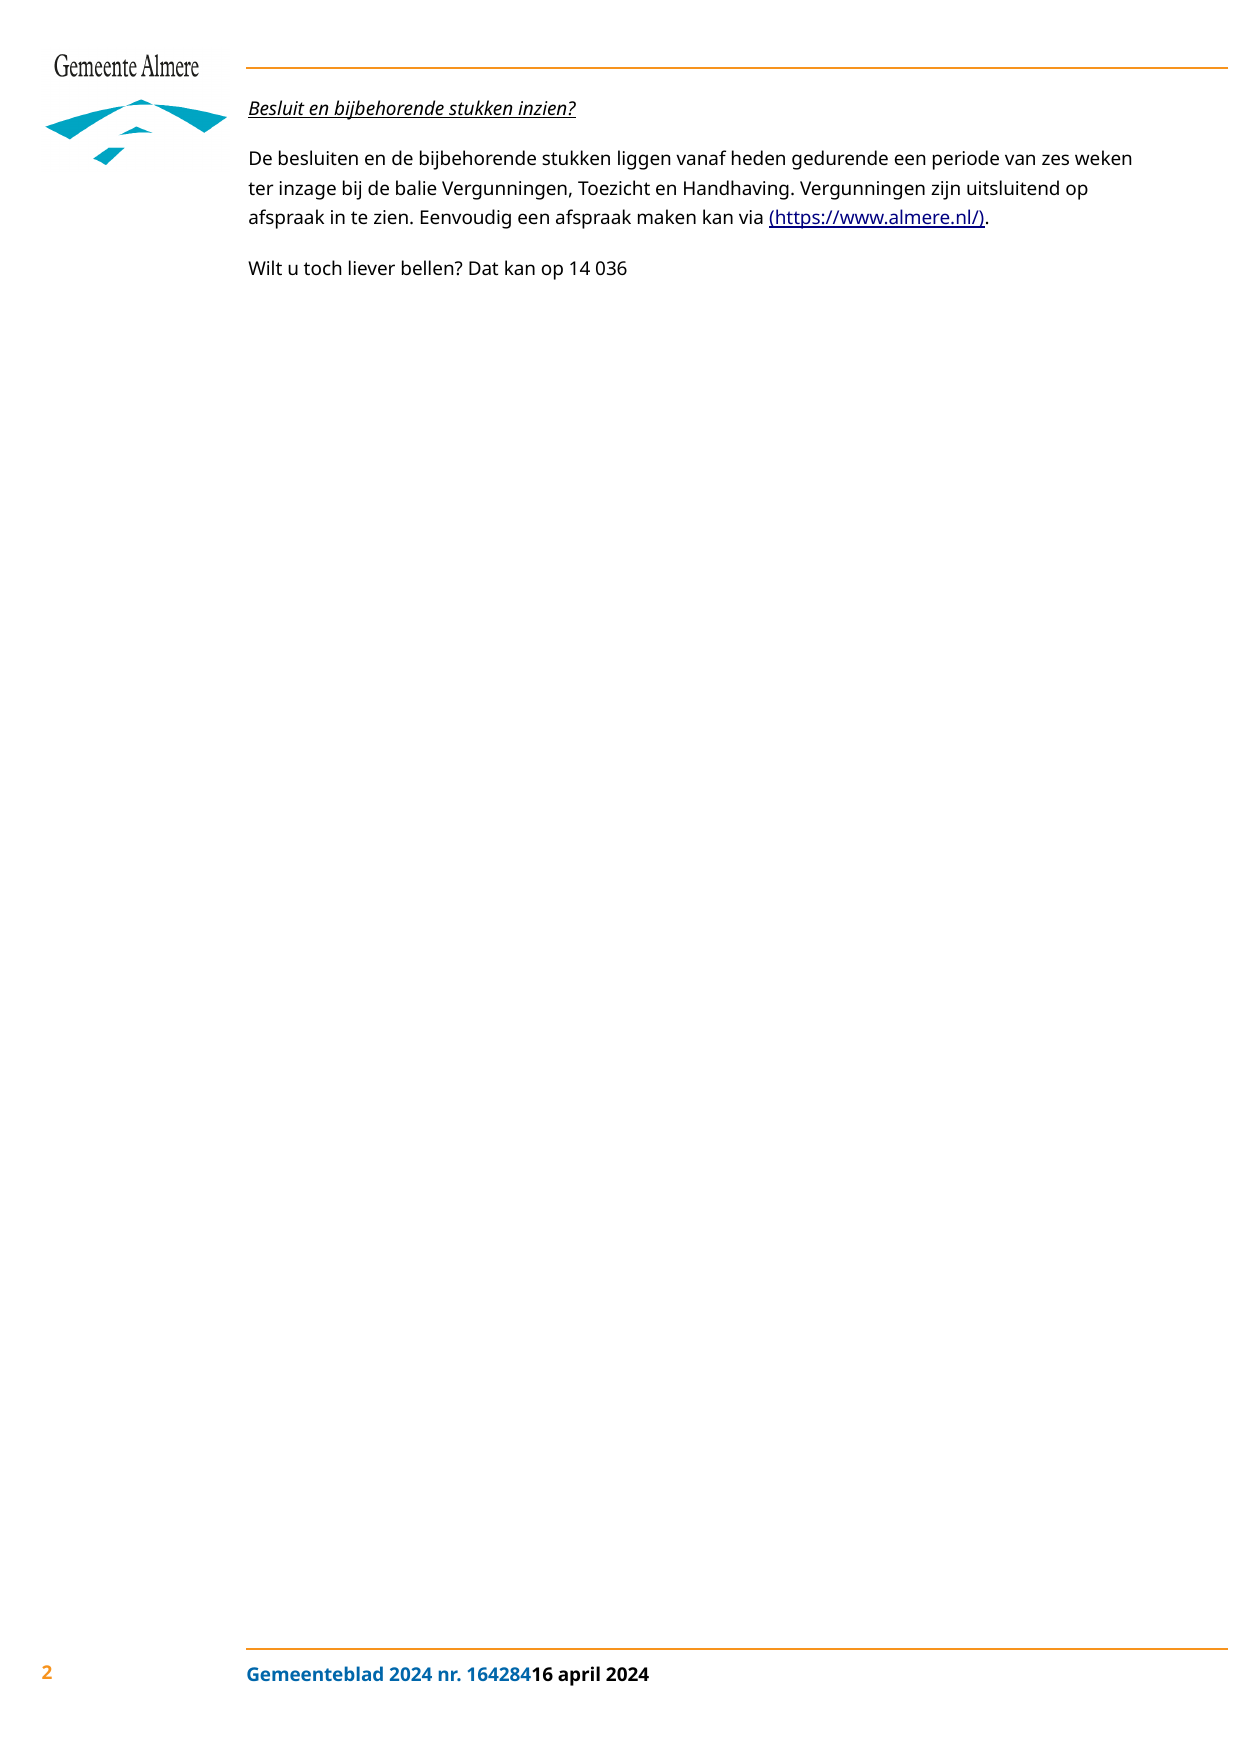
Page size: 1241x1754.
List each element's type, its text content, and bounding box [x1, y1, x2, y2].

text Besluit en bijbehorende stukken inzien? [248, 95, 1152, 121]
text De besluiten en de bijbehorende stukken liggen vanaf heden gedurende een periode van zes weken ter inzage bij de balie Vergunningen, Toezicht en Handhaving. Vergunningen zijn uitsluitend op afspraak in te zien. Eenvoudig een afspraak maken kan via (https://www.almere.nl/). [248, 145, 1152, 230]
picture [41, 47, 231, 172]
text Wilt u toch liever bellen? Dat kan op 14 036 [248, 255, 1152, 281]
